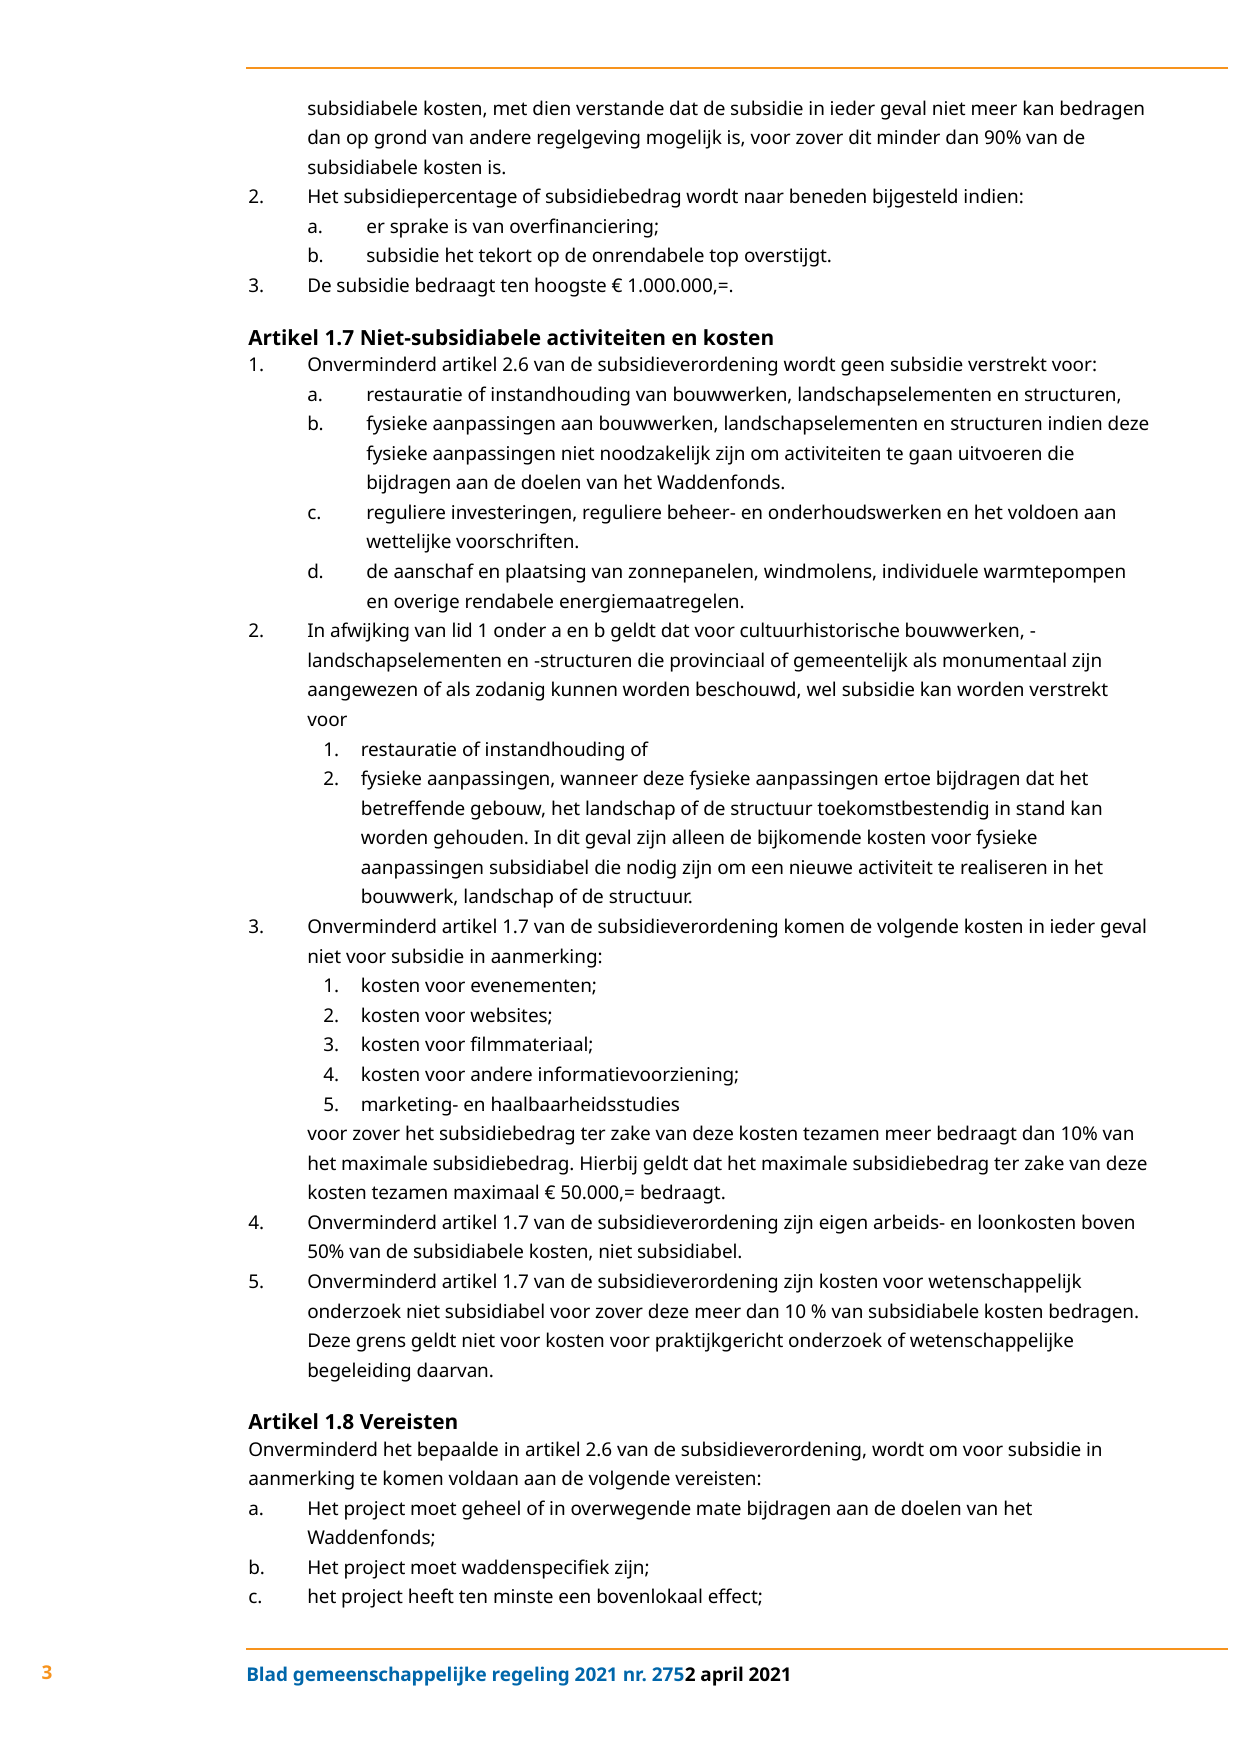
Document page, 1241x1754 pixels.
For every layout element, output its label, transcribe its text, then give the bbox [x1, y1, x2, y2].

list kosten voor andere informatievoorziening; [323, 1061, 1152, 1087]
list Onverminderd artikel 1.7 van de subsidieverordening zijn eigen arbeids- en loonkosten boven 50% van de subsidiabele kosten, niet subsidiabel. [248, 1209, 1152, 1264]
list er sprake is van overfinanciering; [307, 213, 1152, 239]
list kosten voor filmmateriaal; [323, 1032, 1152, 1057]
text Artikel 1.8 Vereisten [248, 1407, 1152, 1436]
picture [41, 47, 231, 172]
text Onverminderd het bepaalde in artikel 2.6 van de subsidieverordening, wordt om voor subsidie in aanmerking te komen voldaan aan de volgende vereisten: [248, 1436, 1152, 1491]
list restauratie of instandhouding of [323, 736, 1152, 761]
list Onverminderd artikel 1.7 van de subsidieverordening komen de volgende kosten in ieder geval niet voor subsidie in aanmerking: [248, 913, 1152, 968]
list fysieke aanpassingen, wanneer deze fysieke aanpassingen ertoe bijdragen dat het betreffende gebouw, het landschap of de structuur toekomstbestendig in stand kan worden gehouden. In dit geval zijn alleen de bijkomende kosten voor fysieke aanpassingen subsidiabel die nodig zijn om een nieuwe activiteit te realiseren in het bouwwerk, landschap of de structuur. [323, 765, 1152, 909]
list kosten voor websites; [323, 1002, 1152, 1028]
list reguliere investeringen, reguliere beheer- en onderhoudswerken en het voldoen aan wettelijke voorschriften. [307, 499, 1152, 554]
text Artikel 1.7 Niet-subsidiabele activiteiten en kosten [248, 323, 1152, 351]
list Onverminderd artikel 1.7 van de subsidieverordening zijn kosten voor wetenschappelijk onderzoek niet subsidiabel voor zover deze meer dan 10 % van subsidiabele kosten bedragen. Deze grens geldt niet voor kosten voor praktijkgericht onderzoek of wetenschappelijke begeleiding daarvan. [248, 1268, 1152, 1383]
list subsidiabele kosten, met dien verstande dat de subsidie in ieder geval niet meer kan bedragen dan op grond van andere regelgeving mogelijk is, voor zover dit minder dan 90% van de subsidiabele kosten is. [248, 95, 1152, 180]
list marketing- en haalbaarheidsstudies [323, 1091, 1152, 1116]
list het project heeft ten minste een bovenlokaal effect; [248, 1584, 1152, 1609]
list de aanschaf en plaatsing van zonnepanelen, windmolens, individuele warmtepompen en overige rendabele energiemaatregelen. [307, 558, 1152, 613]
list Het project moet waddenspecifiek zijn; [248, 1554, 1152, 1580]
list In afwijking van lid 1 onder a en b geldt dat voor cultuurhistorische bouwwerken, - landschapselementen en -structuren die provinciaal of gemeentelijk als monumentaal zijn aangewezen of als zodanig kunnen worden beschouwd, wel subsidie kan worden verstrekt voor [248, 617, 1152, 732]
list De subsidie bedraagt ten hoogste € 1.000.000,=. [248, 272, 1152, 298]
list Onverminderd artikel 2.6 van de subsidieverordening wordt geen subsidie verstrekt voor: [248, 351, 1152, 377]
list fysieke aanpassingen aan bouwwerken, landschapselementen en structuren indien deze fysieke aanpassingen niet noodzakelijk zijn om activiteiten te gaan uitvoeren die bijdragen aan de doelen van het Waddenfonds. [307, 410, 1152, 495]
list kosten voor evenementen; [323, 972, 1152, 998]
list subsidie het tekort op de onrendabele top overstijgt. [307, 243, 1152, 268]
list restauratie of instandhouding van bouwwerken, landschapselementen en structuren, [307, 381, 1152, 406]
list voor zover het subsidiebedrag ter zake van deze kosten tezamen meer bedraagt dan 10% van het maximale subsidiebedrag. Hierbij geldt dat het maximale subsidiebedrag ter zake van deze kosten tezamen maximaal € 50.000,= bedraagt. [248, 1120, 1152, 1205]
list Het subsidiepercentage of subsidiebedrag wordt naar beneden bijgesteld indien: [248, 183, 1152, 209]
list Het project moet geheel of in overwegende mate bijdragen aan de doelen van het Waddenfonds; [248, 1495, 1152, 1550]
